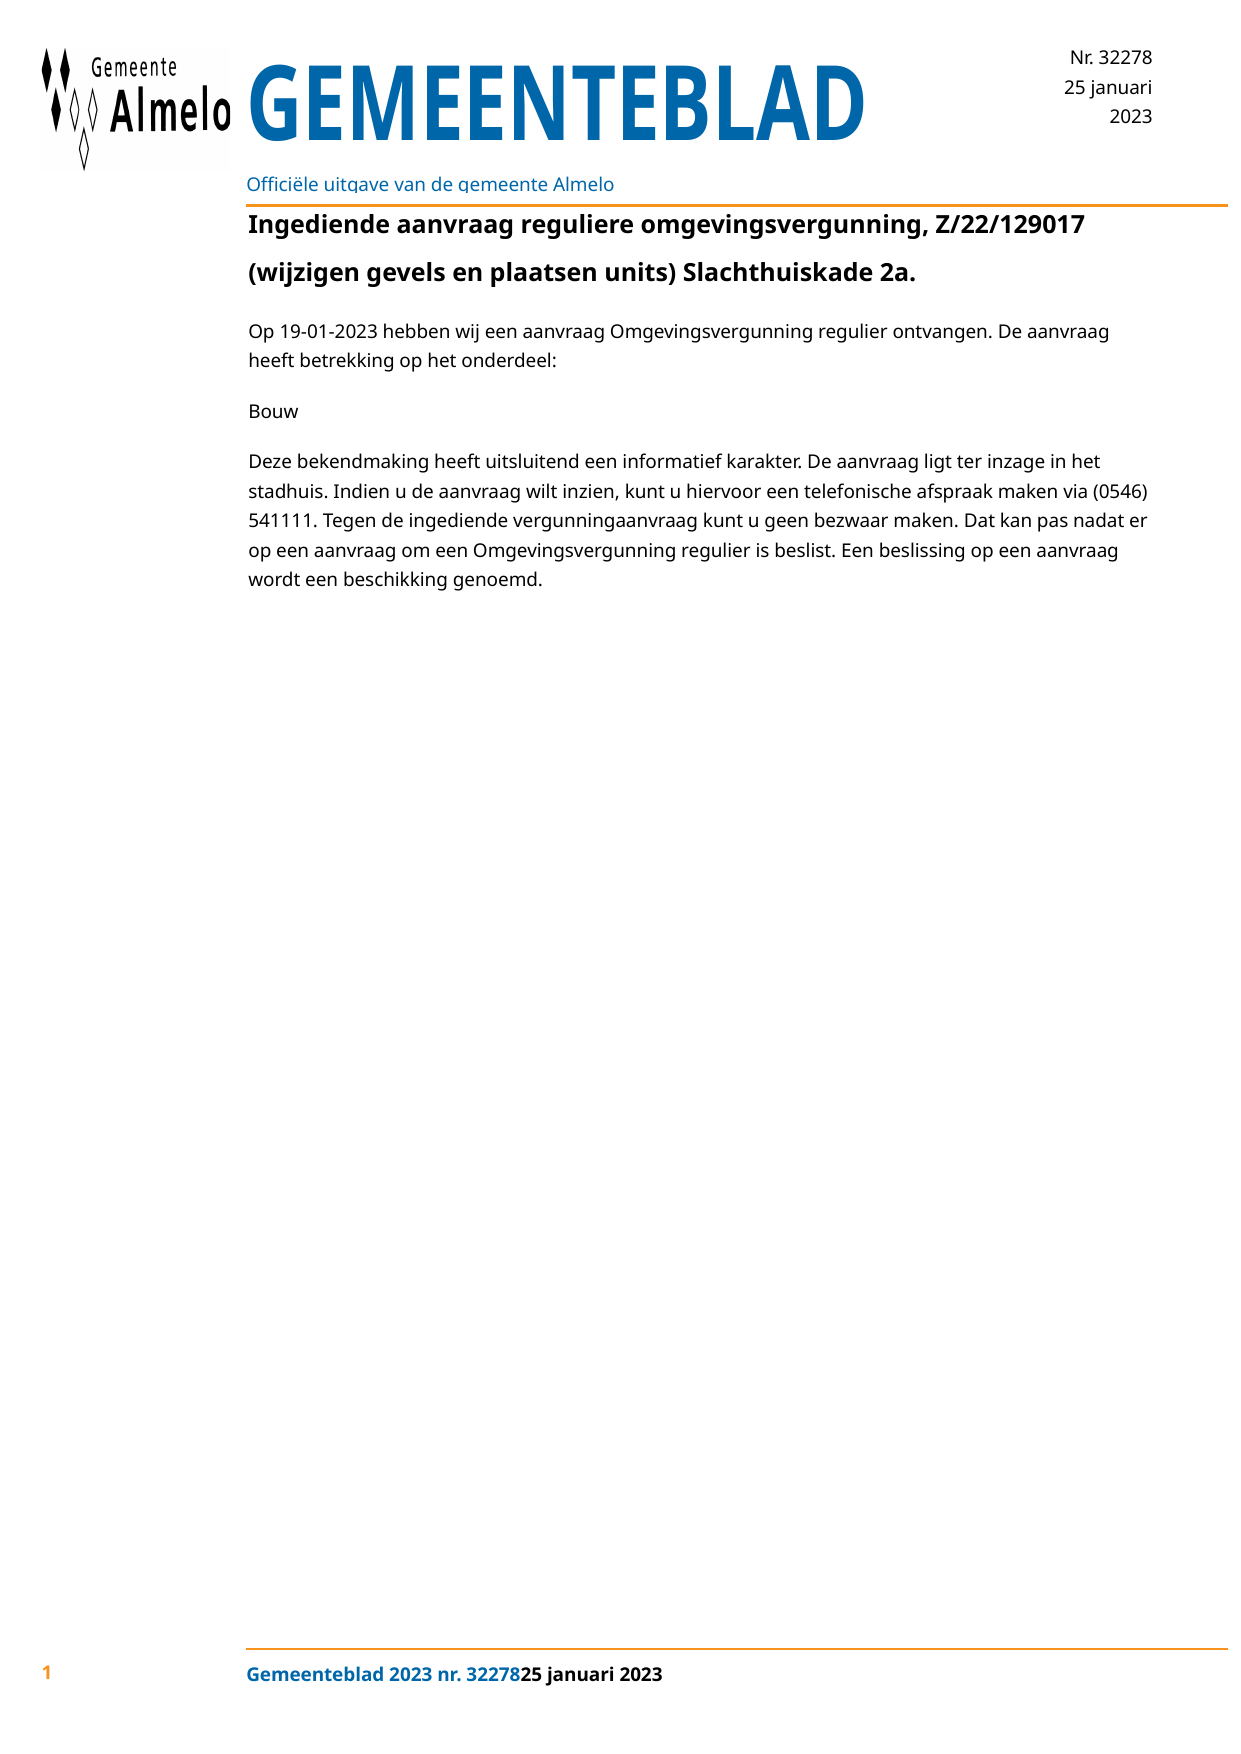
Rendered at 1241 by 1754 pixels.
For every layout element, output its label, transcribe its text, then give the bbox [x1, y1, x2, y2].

text Deze bekendmaking heeft uitsluitend een informatief karakter. De aanvraag ligt ter inzage in het stadhuis. Indien u de aanvraag wilt inzien, kunt u hiervoor een telefonische afspraak maken via (0546) 541111. Tegen de ingediende vergunningaanvraag kunt u geen bezwaar maken. Dat kan pas nadat er op een aanvraag om een Omgevingsvergunning regulier is beslist. Een beslissing op een aanvraag wordt een beschikking genoemd. [248, 448, 1152, 592]
text Ingediende aanvraag reguliere omgevingsvergunning, Z/22/129017 (wijzigen gevels en plaatsen units) Slachthuiskade 2a. [248, 207, 1152, 288]
picture [41, 47, 231, 172]
text Bouw [248, 398, 1152, 424]
text Op 19-01-2023 hebben wij een aanvraag Omgevingsvergunning regulier ontvangen. De aanvraag heeft betrekking op het onderdeel: [248, 318, 1152, 373]
